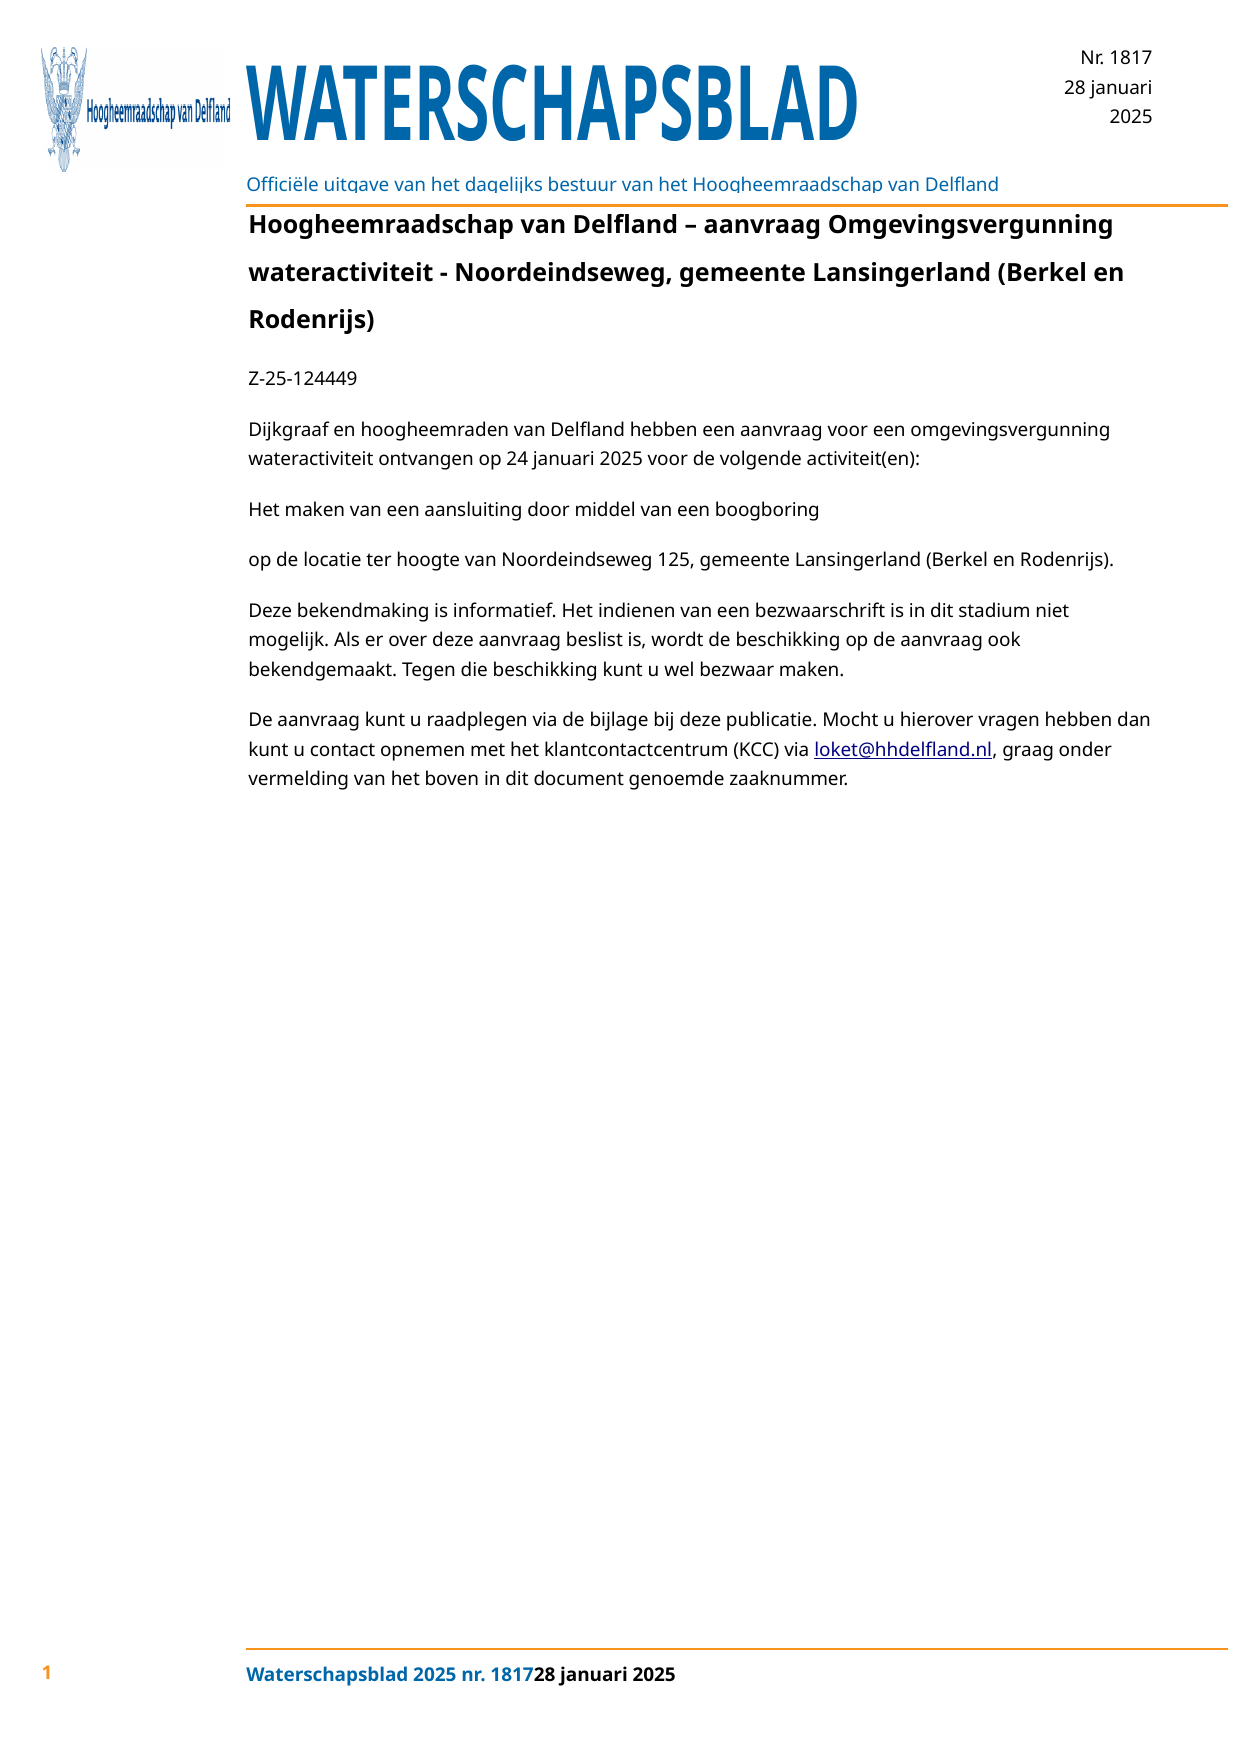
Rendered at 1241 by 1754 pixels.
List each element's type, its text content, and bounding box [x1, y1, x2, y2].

text Het maken van een aansluiting door middel van een boogboring [248, 496, 1152, 522]
text Hoogheemraadschap van Delfland – aanvraag Omgevingsvergunning wateractiviteit - Noordeindseweg, gemeente Lansingerland (Berkel en Rodenrijs) [248, 207, 1152, 336]
text De aanvraag kunt u raadplegen via de bijlage bij deze publicatie. Mocht u hierover vragen hebben dan kunt u contact opnemen met het klantcontactcentrum (KCC) via loket@hhdelfland.nl, graag onder vermelding van het boven in dit document genoemde zaaknummer. [248, 706, 1152, 791]
text Dijkgraaf en hoogheemraden van Delfland hebben een aanvraag voor een omgevingsvergunning wateractiviteit ontvangen op 24 januari 2025 voor de volgende activiteit(en): [248, 416, 1152, 471]
picture [41, 47, 231, 172]
text Z-25-124449 [248, 366, 1152, 391]
text op de locatie ter hoogte van Noordeindseweg 125, gemeente Lansingerland (Berkel en Rodenrijs). [248, 546, 1152, 572]
text Deze bekendmaking is informatief. Het indienen van een bezwaarschrift is in dit stadium niet mogelijk. Als er over deze aanvraag beslist is, wordt de beschikking op de aanvraag ook bekendgemaakt. Tegen die beschikking kunt u wel bezwaar maken. [248, 597, 1152, 682]
